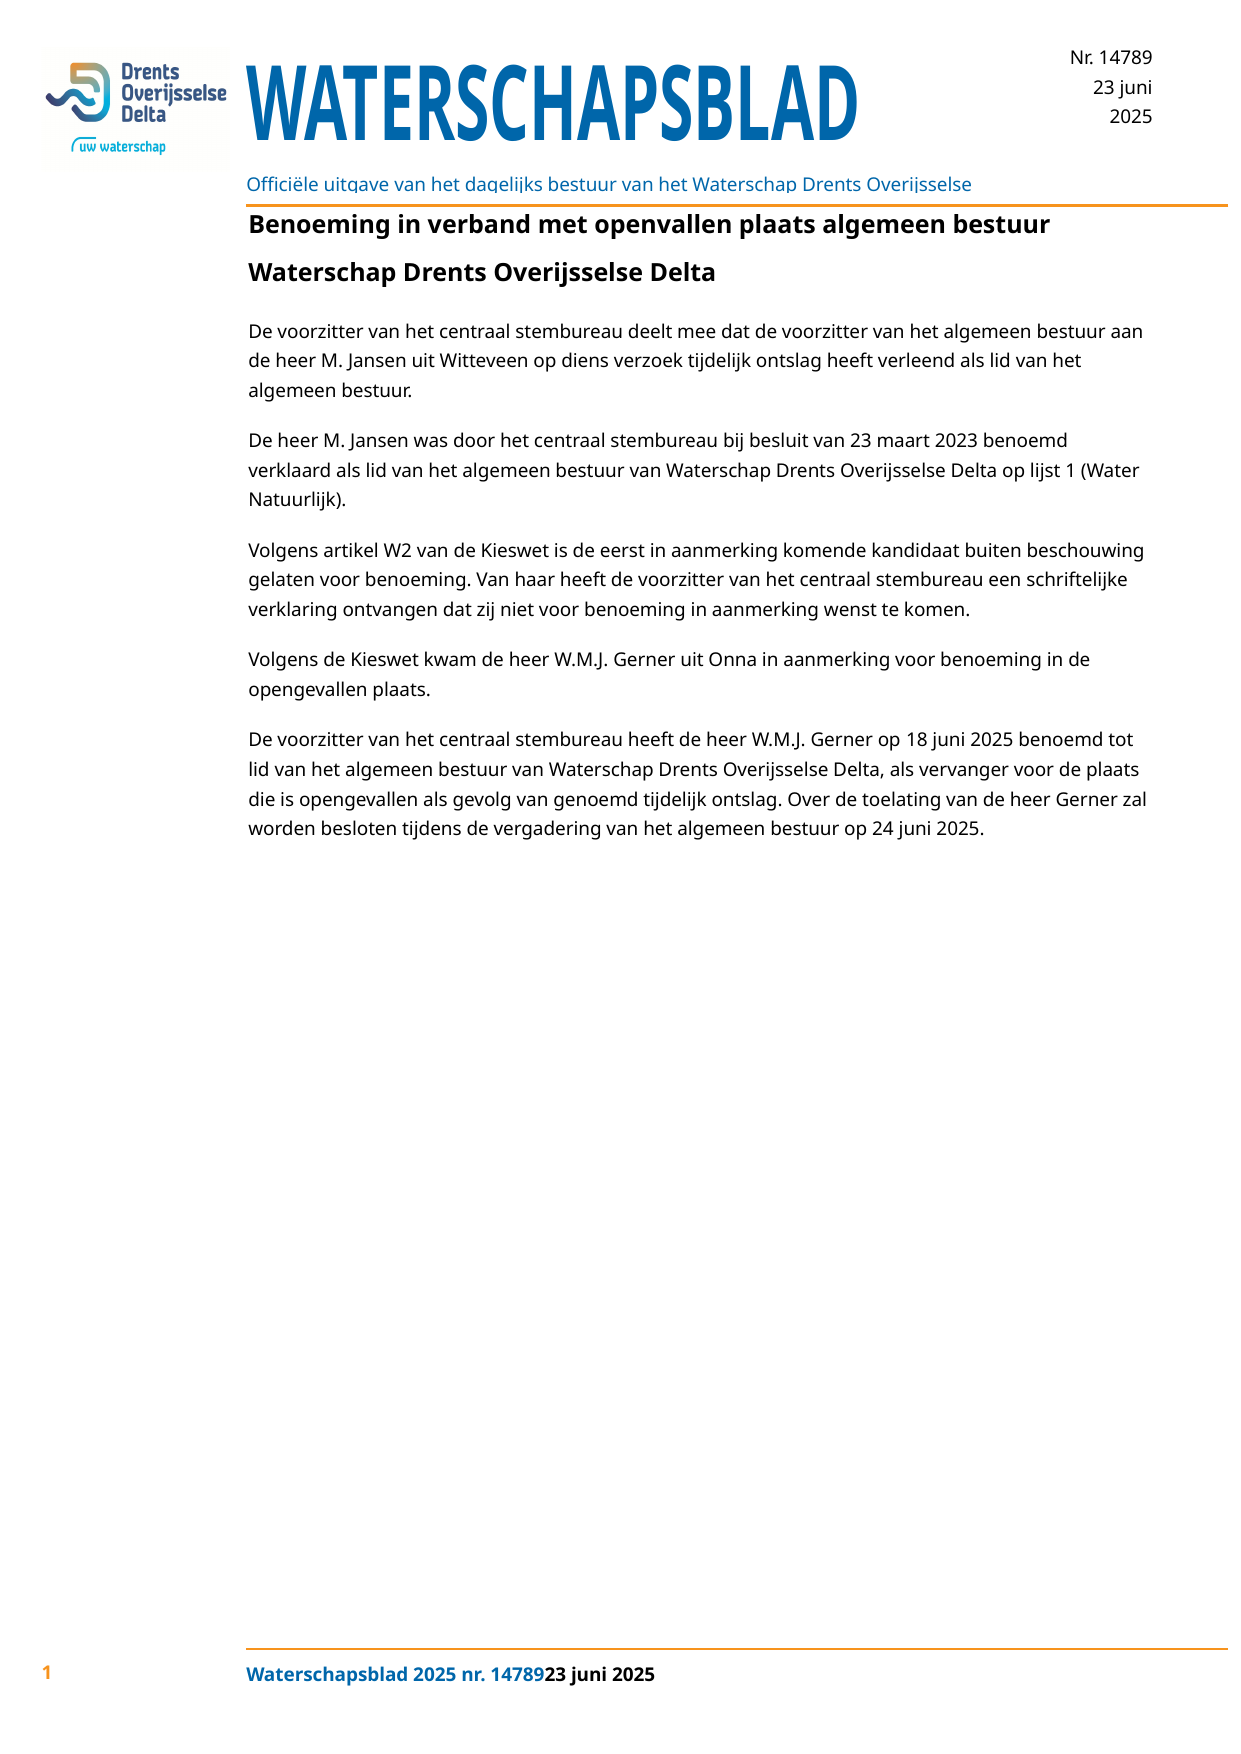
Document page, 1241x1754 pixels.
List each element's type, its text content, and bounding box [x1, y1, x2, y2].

text De heer M. Jansen was door het centraal stembureau bij besluit van 23 maart 2023 benoemd verklaard als lid van het algemeen bestuur van Waterschap Drents Overijsselse Delta op lijst 1 (Water Natuurlijk). [248, 427, 1152, 512]
text De voorzitter van het centraal stembureau deelt mee dat de voorzitter van het algemeen bestuur aan de heer M. Jansen uit Witteveen op diens verzoek tijdelijk ontslag heeft verleend als lid van het algemeen bestuur. [248, 318, 1152, 403]
text Volgens artikel W2 van de Kieswet is de eerst in aanmerking komende kandidaat buiten beschouwing gelaten voor benoeming. Van haar heeft de voorzitter van het centraal stembureau een schriftelijke verklaring ontvangen dat zij niet voor benoeming in aanmerking wenst te komen. [248, 537, 1152, 622]
text Benoeming in verband met openvallen plaats algemeen bestuur Waterschap Drents Overijsselse Delta [248, 207, 1152, 288]
picture [41, 47, 231, 172]
text De voorzitter van het centraal stembureau heeft de heer W.M.J. Gerner op 18 juni 2025 benoemd tot lid van het algemeen bestuur van Waterschap Drents Overijsselse Delta, als vervanger voor de plaats die is opengevallen als gevolg van genoemd tijdelijk ontslag. Over de toelating van de heer Gerner zal worden besloten tijdens de vergadering van het algemeen bestuur op 24 juni 2025. [248, 727, 1152, 841]
text Volgens de Kieswet kwam de heer W.M.J. Gerner uit Onna in aanmerking voor benoeming in de opengevallen plaats. [248, 647, 1152, 702]
